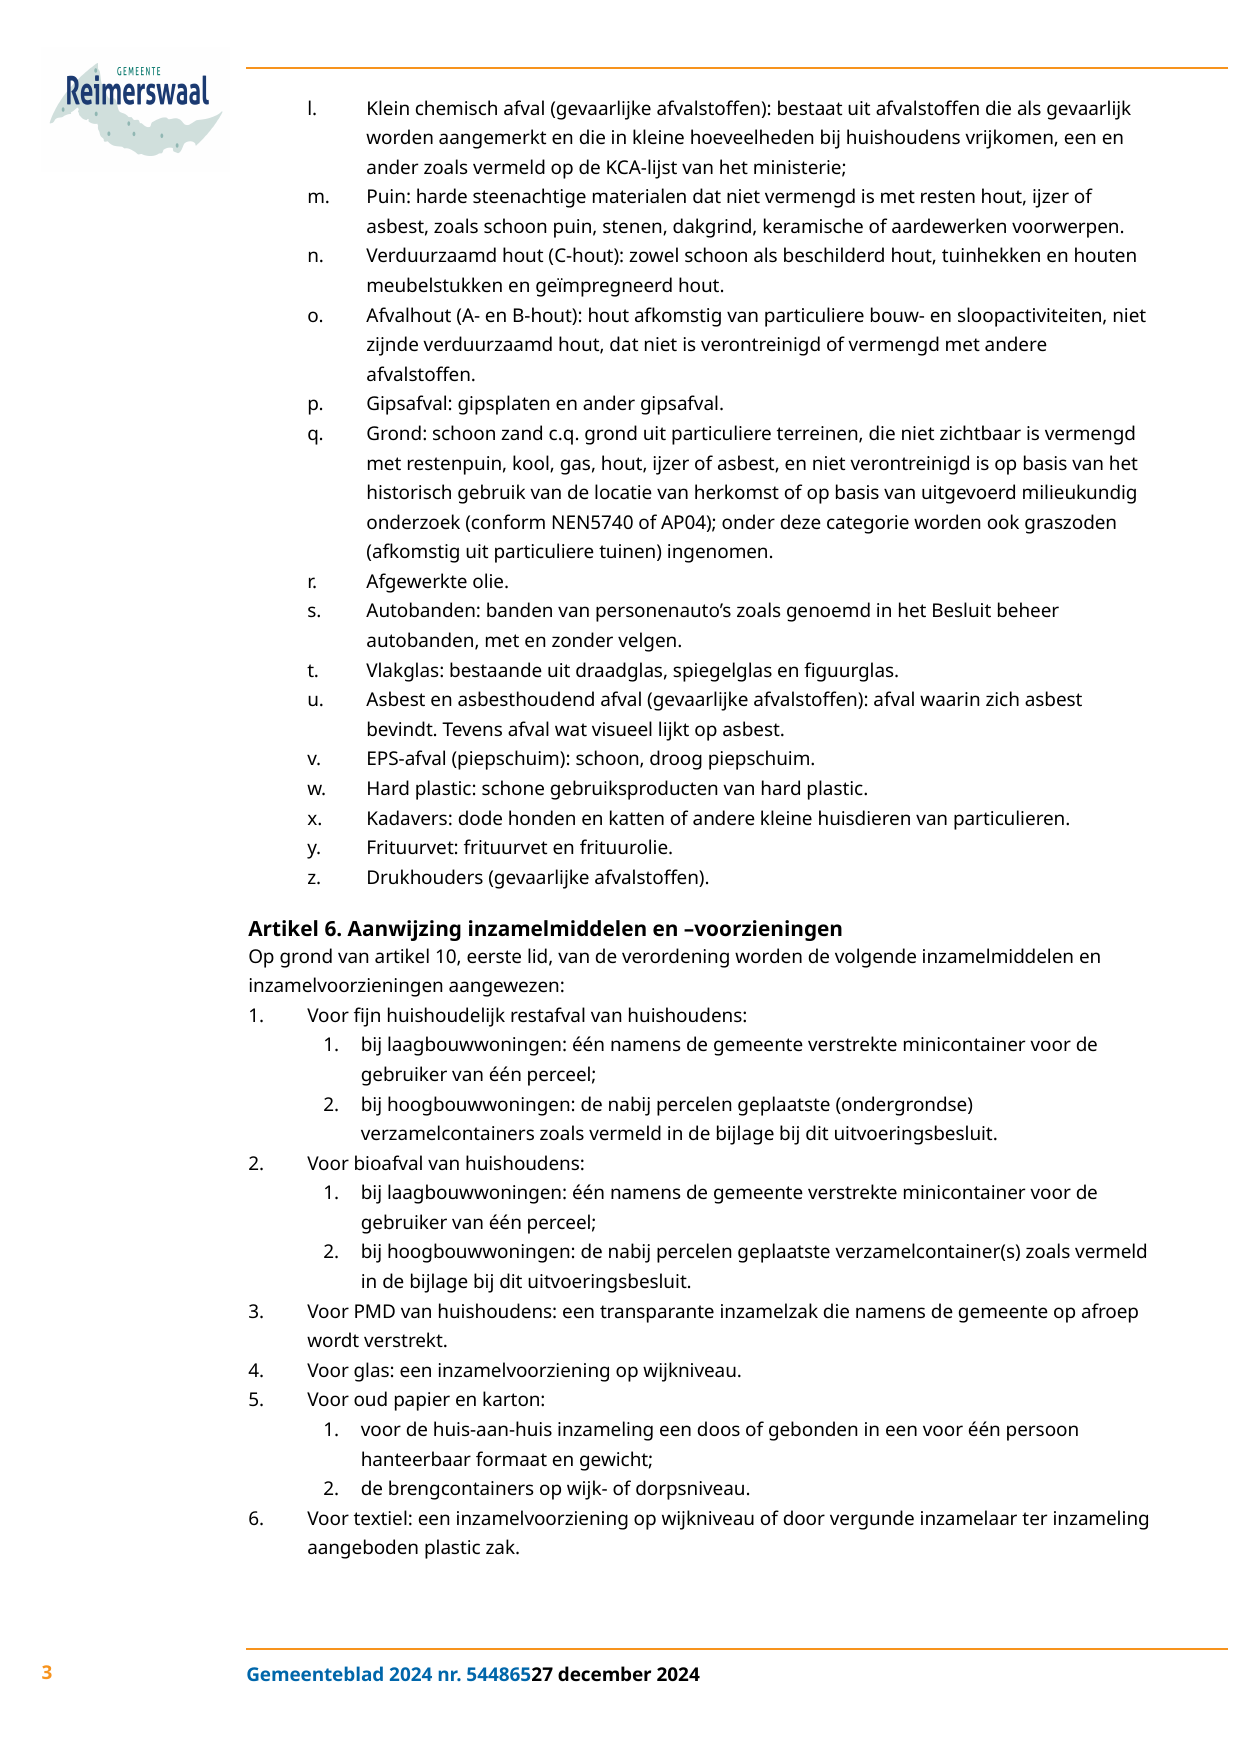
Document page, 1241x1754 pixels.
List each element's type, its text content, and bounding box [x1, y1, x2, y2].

list Hard plastic: schone gebruiksproducten van hard plastic. [307, 775, 1152, 801]
list Grond: schoon zand c.q. grond uit particuliere terreinen, die niet zichtbaar is vermengd met restenpuin, kool, gas, hout, ijzer of asbest, en niet verontreinigd is op basis van het historisch gebruik van de locatie van herkomst of op basis van uitgevoerd milieukundig onderzoek (conform NEN5740 of AP04); onder deze categorie worden ook graszoden (afkomstig uit particuliere tuinen) ingenomen. [307, 420, 1152, 564]
list bij hoogbouwwoningen: de nabij percelen geplaatste verzamelcontainer(s) zoals vermeld in de bijlage bij dit uitvoeringsbesluit. [323, 1239, 1152, 1294]
list Voor oud papier en karton: [248, 1387, 1152, 1412]
list Afvalhout (A- en B-hout): hout afkomstig van particuliere bouw- en sloopactiviteiten, niet zijnde verduurzaamd hout, dat niet is verontreinigd of vermengd met andere afvalstoffen. [307, 302, 1152, 387]
text Artikel 6. Aanwijzing inzamelmiddelen en –voorzieningen [248, 914, 1152, 943]
list voor de huis-aan-huis inzameling een doos of gebonden in een voor één persoon hanteerbaar formaat en gewicht; [323, 1416, 1152, 1471]
list Voor textiel: een inzamelvoorziening op wijkniveau of door vergunde inzamelaar ter inzameling aangeboden plastic zak. [248, 1505, 1152, 1560]
text Op grond van artikel 10, eerste lid, van de verordening worden de volgende inzamelmiddelen en inzamelvoorzieningen aangewezen: [248, 943, 1152, 998]
list Kadavers: dode honden en katten of andere kleine huisdieren van particulieren. [307, 805, 1152, 831]
list Gipsafval: gipsplaten en ander gipsafval. [307, 391, 1152, 416]
list Puin: harde steenachtige materialen dat niet vermengd is met resten hout, ijzer of asbest, zoals schoon puin, stenen, dakgrind, keramische of aardewerken voorwerpen. [307, 183, 1152, 239]
list Drukhouders (gevaarlijke afvalstoffen). [307, 864, 1152, 890]
list Voor PMD van huishoudens: een transparante inzamelzak die namens de gemeente op afroep wordt verstrekt. [248, 1298, 1152, 1353]
list Verduurzaamd hout (C-hout): zowel schoon als beschilderd hout, tuinhekken en houten meubelstukken en geïmpregneerd hout. [307, 243, 1152, 298]
list Klein chemisch afval (gevaarlijke afvalstoffen): bestaat uit afvalstoffen die als gevaarlijk worden aangemerkt en die in kleine hoeveelheden bij huishoudens vrijkomen, een en ander zoals vermeld op de KCA-lijst van het ministerie; [307, 95, 1152, 180]
picture [41, 47, 231, 172]
list bij hoogbouwwoningen: de nabij percelen geplaatste (ondergrondse) verzamelcontainers zoals vermeld in de bijlage bij dit uitvoeringsbesluit. [323, 1091, 1152, 1146]
list Frituurvet: frituurvet en frituurolie. [307, 834, 1152, 860]
list Afgewerkte olie. [307, 568, 1152, 594]
list Voor bioafval van huishoudens: [248, 1150, 1152, 1176]
list Autobanden: banden van personenauto’s zoals genoemd in het Besluit beheer autobanden, met en zonder velgen. [307, 598, 1152, 653]
list Vlakglas: bestaande uit draadglas, spiegelglas en figuurglas. [307, 657, 1152, 683]
list EPS-afval (piepschuim): schoon, droog piepschuim. [307, 746, 1152, 771]
list de brengcontainers op wijk- of dorpsniveau. [323, 1475, 1152, 1501]
list Voor glas: een inzamelvoorziening op wijkniveau. [248, 1357, 1152, 1383]
list bij laagbouwwoningen: één namens de gemeente verstrekte minicontainer voor de gebruiker van één perceel; [323, 1032, 1152, 1087]
list Asbest en asbesthoudend afval (gevaarlijke afvalstoffen): afval waarin zich asbest bevindt. Tevens afval wat visueel lijkt op asbest. [307, 686, 1152, 742]
list bij laagbouwwoningen: één namens de gemeente verstrekte minicontainer voor de gebruiker van één perceel; [323, 1179, 1152, 1235]
list Voor fijn huishoudelijk restafval van huishoudens: [248, 1002, 1152, 1028]
